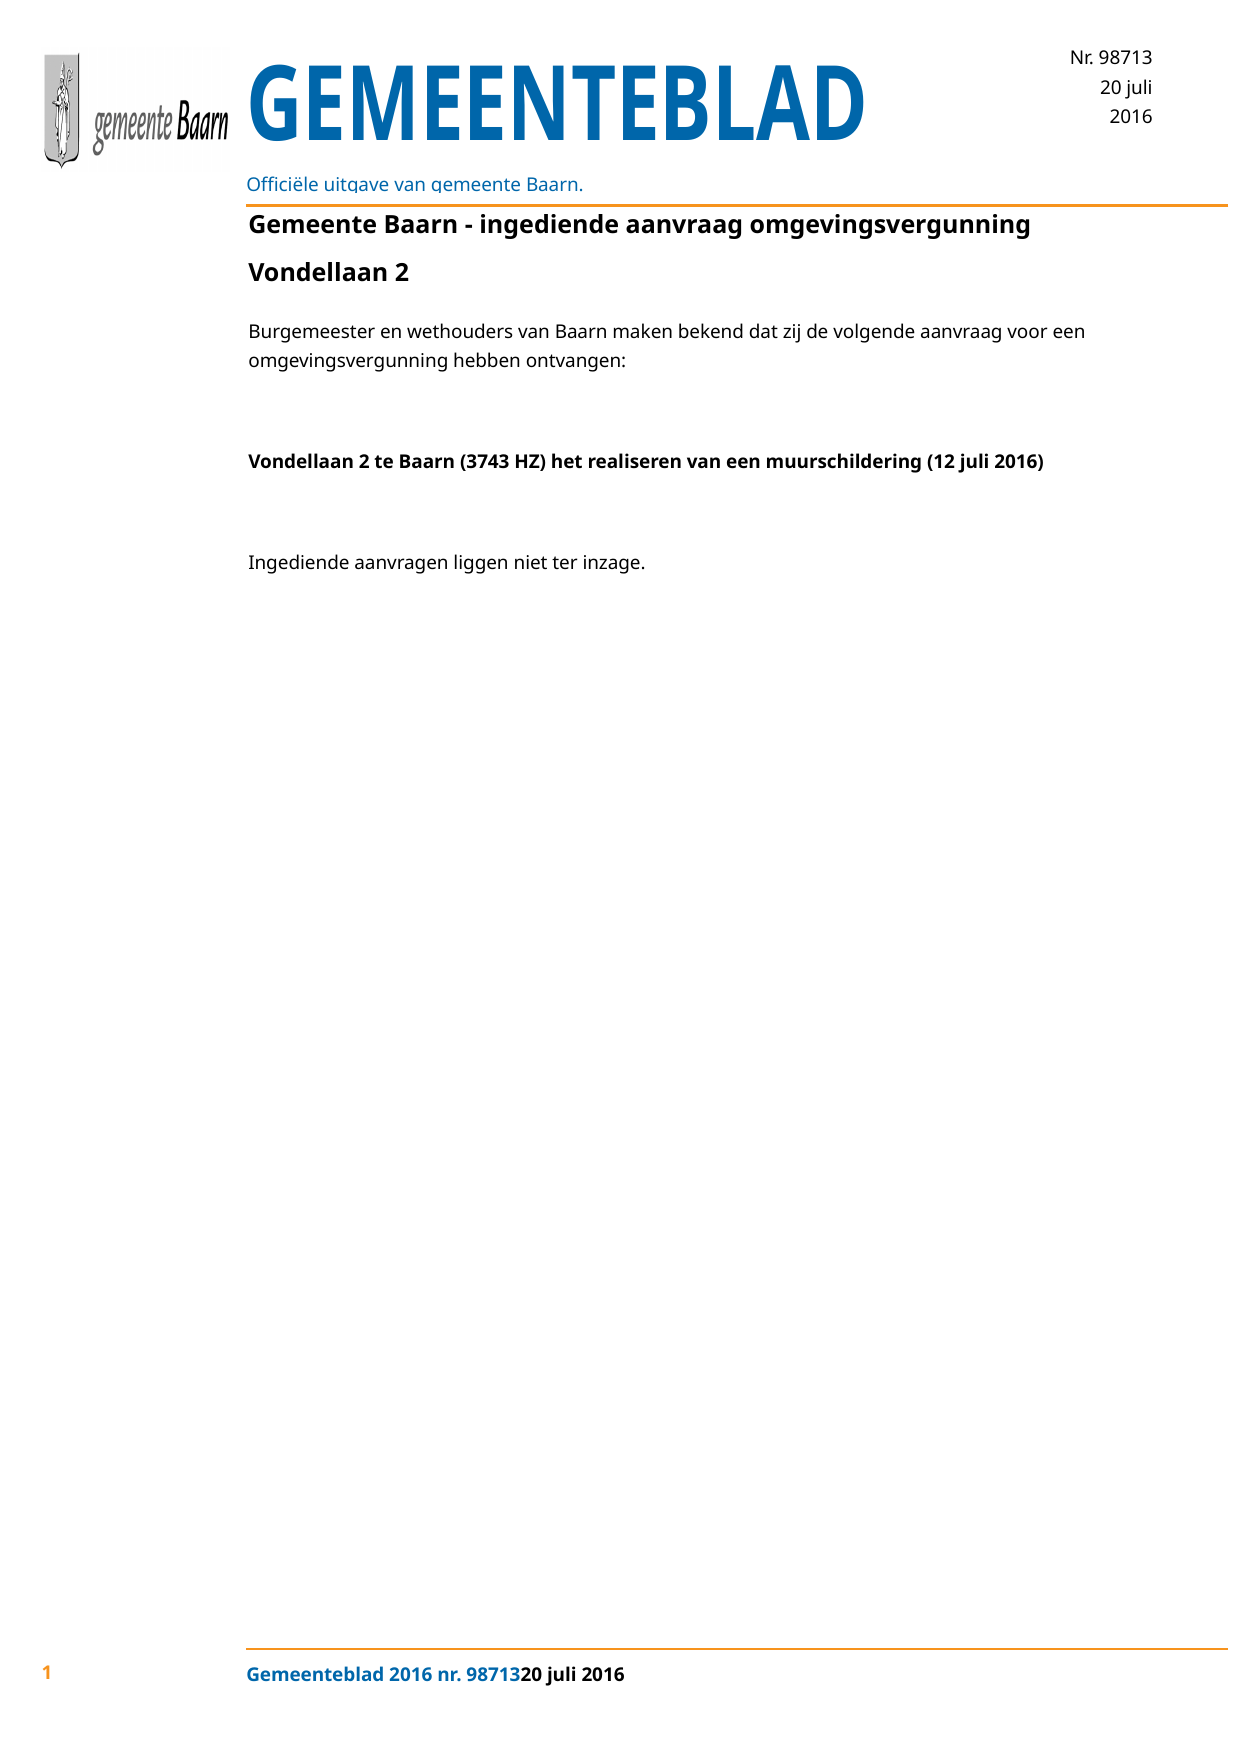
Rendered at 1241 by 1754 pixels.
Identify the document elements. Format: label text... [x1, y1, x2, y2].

text Burgemeester en wethouders van Baarn maken bekend dat zij de volgende aanvraag voor een omgevingsvergunning hebben ontvangen: [248, 318, 1152, 373]
text Gemeente Baarn - ingediende aanvraag omgevingsvergunning Vondellaan 2 [248, 207, 1152, 288]
text Vondellaan 2 te Baarn (3743 HZ) het realiseren van een muurschildering (12 juli 2016) [248, 448, 1152, 474]
text Ingediende aanvragen liggen niet ter inzage. [248, 549, 1152, 575]
picture [41, 47, 231, 172]
